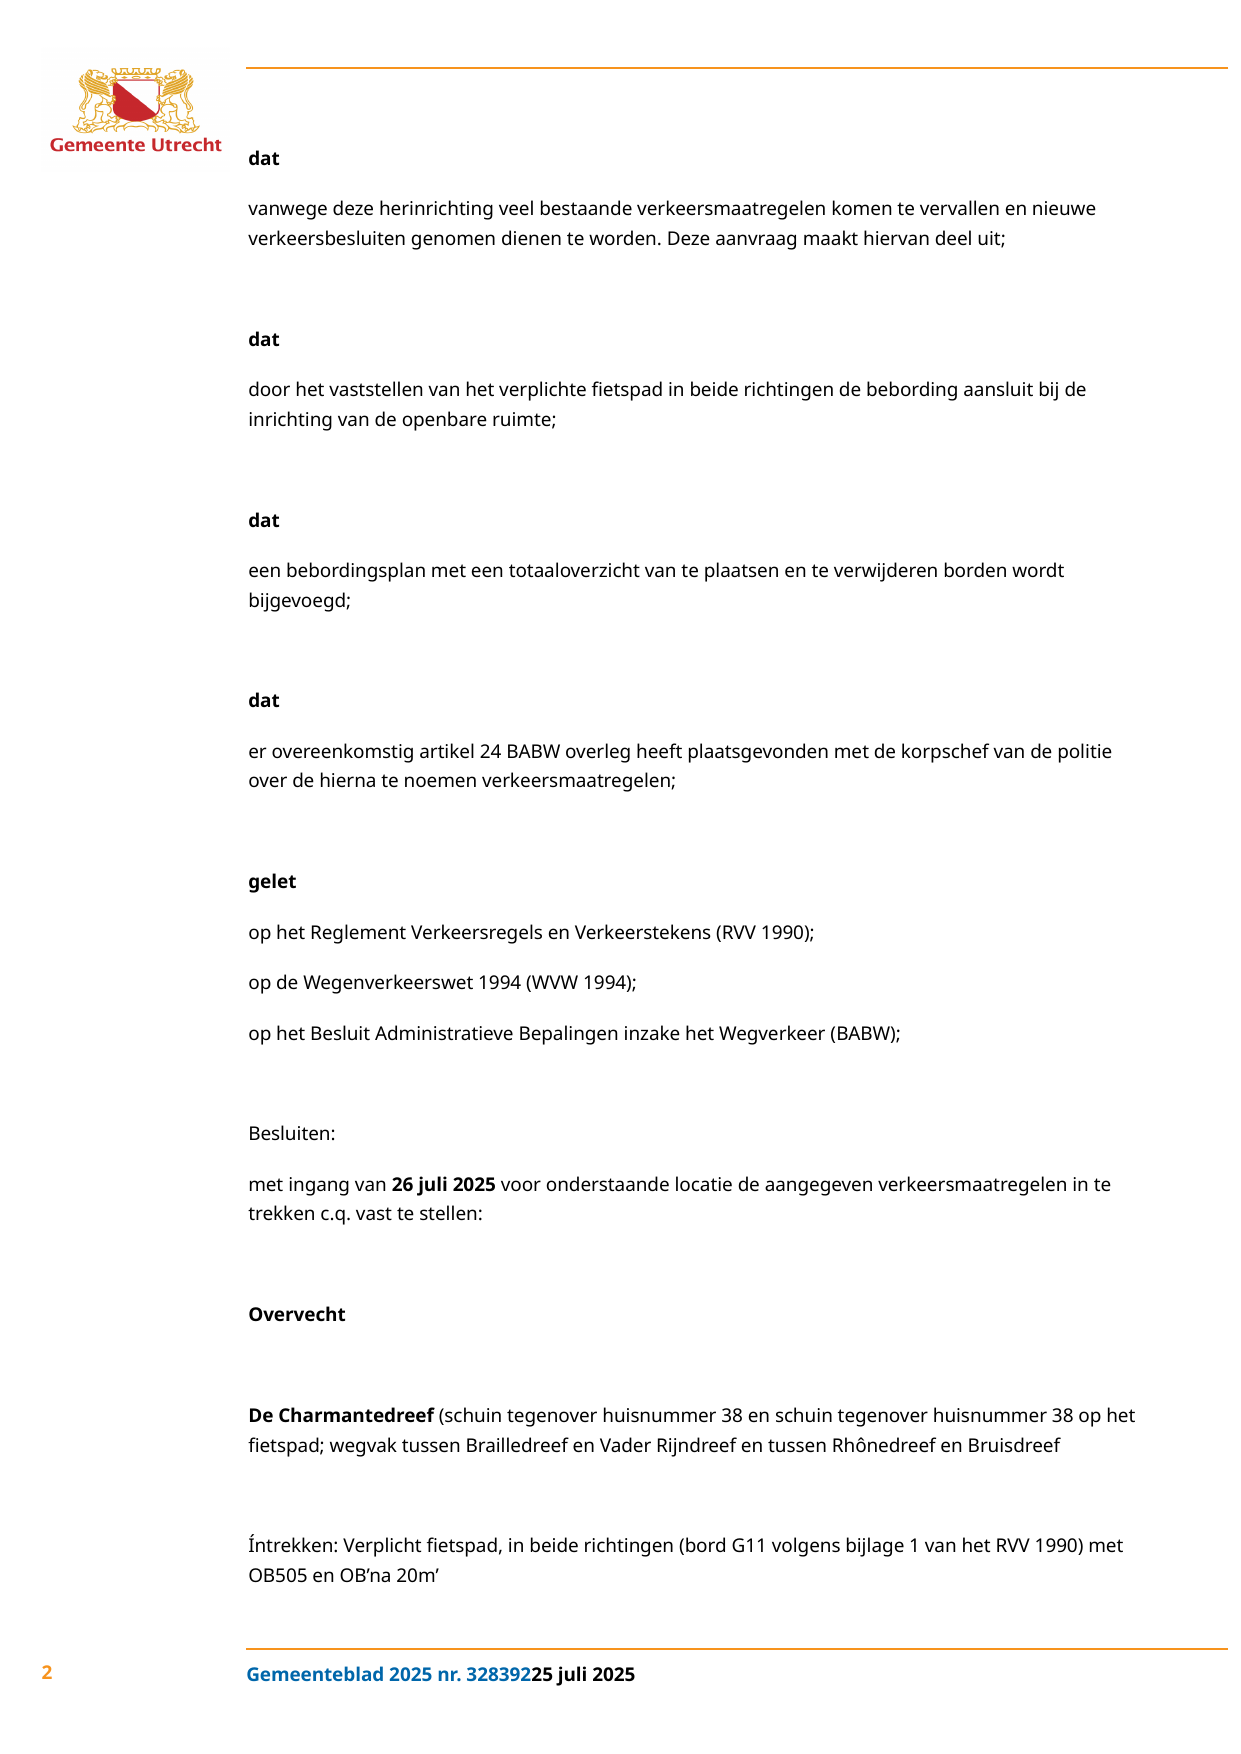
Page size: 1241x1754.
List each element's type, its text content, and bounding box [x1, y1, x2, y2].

text met ingang van 26 juli 2025 voor onderstaande locatie de aangegeven verkeersmaatregelen in te trekken c.q. vast te stellen: [248, 1171, 1152, 1226]
text op het Reglement Verkeersregels en Verkeerstekens (RVV 1990); [248, 919, 1152, 945]
text Íntrekken: Verplicht fietspad, in beide richtingen (bord G11 volgens bijlage 1 van het RVV 1990) met OB505 en OB’na 20m’ [248, 1533, 1152, 1588]
text Besluiten: [248, 1121, 1152, 1146]
text gelet [248, 868, 1152, 894]
text dat [248, 688, 1152, 713]
text vanwege deze herinrichting veel bestaande verkeersmaatregelen komen te vervallen en nieuwe verkeersbesluiten genomen dienen te worden. Deze aanvraag maakt hiervan deel uit; [248, 196, 1152, 251]
text dat [248, 145, 1152, 171]
text De Charmantedreef (schuin tegenover huisnummer 38 en schuin tegenover huisnummer 38 op het fietspad; wegvak tussen Brailledreef en Vader Rijndreef en tussen Rhônedreef en Bruisdreef [248, 1402, 1152, 1458]
text dat [248, 326, 1152, 352]
text een bebordingsplan met een totaaloverzicht van te plaatsen en te verwijderen borden wordt bijgevoegd; [248, 557, 1152, 613]
text op het Besluit Administratieve Bepalingen inzake het Wegverkeer (BABW); [248, 1020, 1152, 1046]
text dat [248, 507, 1152, 533]
picture [41, 47, 231, 172]
text op de Wegenverkeerswet 1994 (WVW 1994); [248, 969, 1152, 995]
text door het vaststellen van het verplichte fietspad in beide richtingen de bebording aansluit bij de inrichting van de openbare ruimte; [248, 376, 1152, 432]
text Overvecht [248, 1301, 1152, 1327]
text er overeenkomstig artikel 24 BABW overleg heeft plaatsgevonden met de korpschef van de politie over de hierna te noemen verkeersmaatregelen; [248, 738, 1152, 793]
